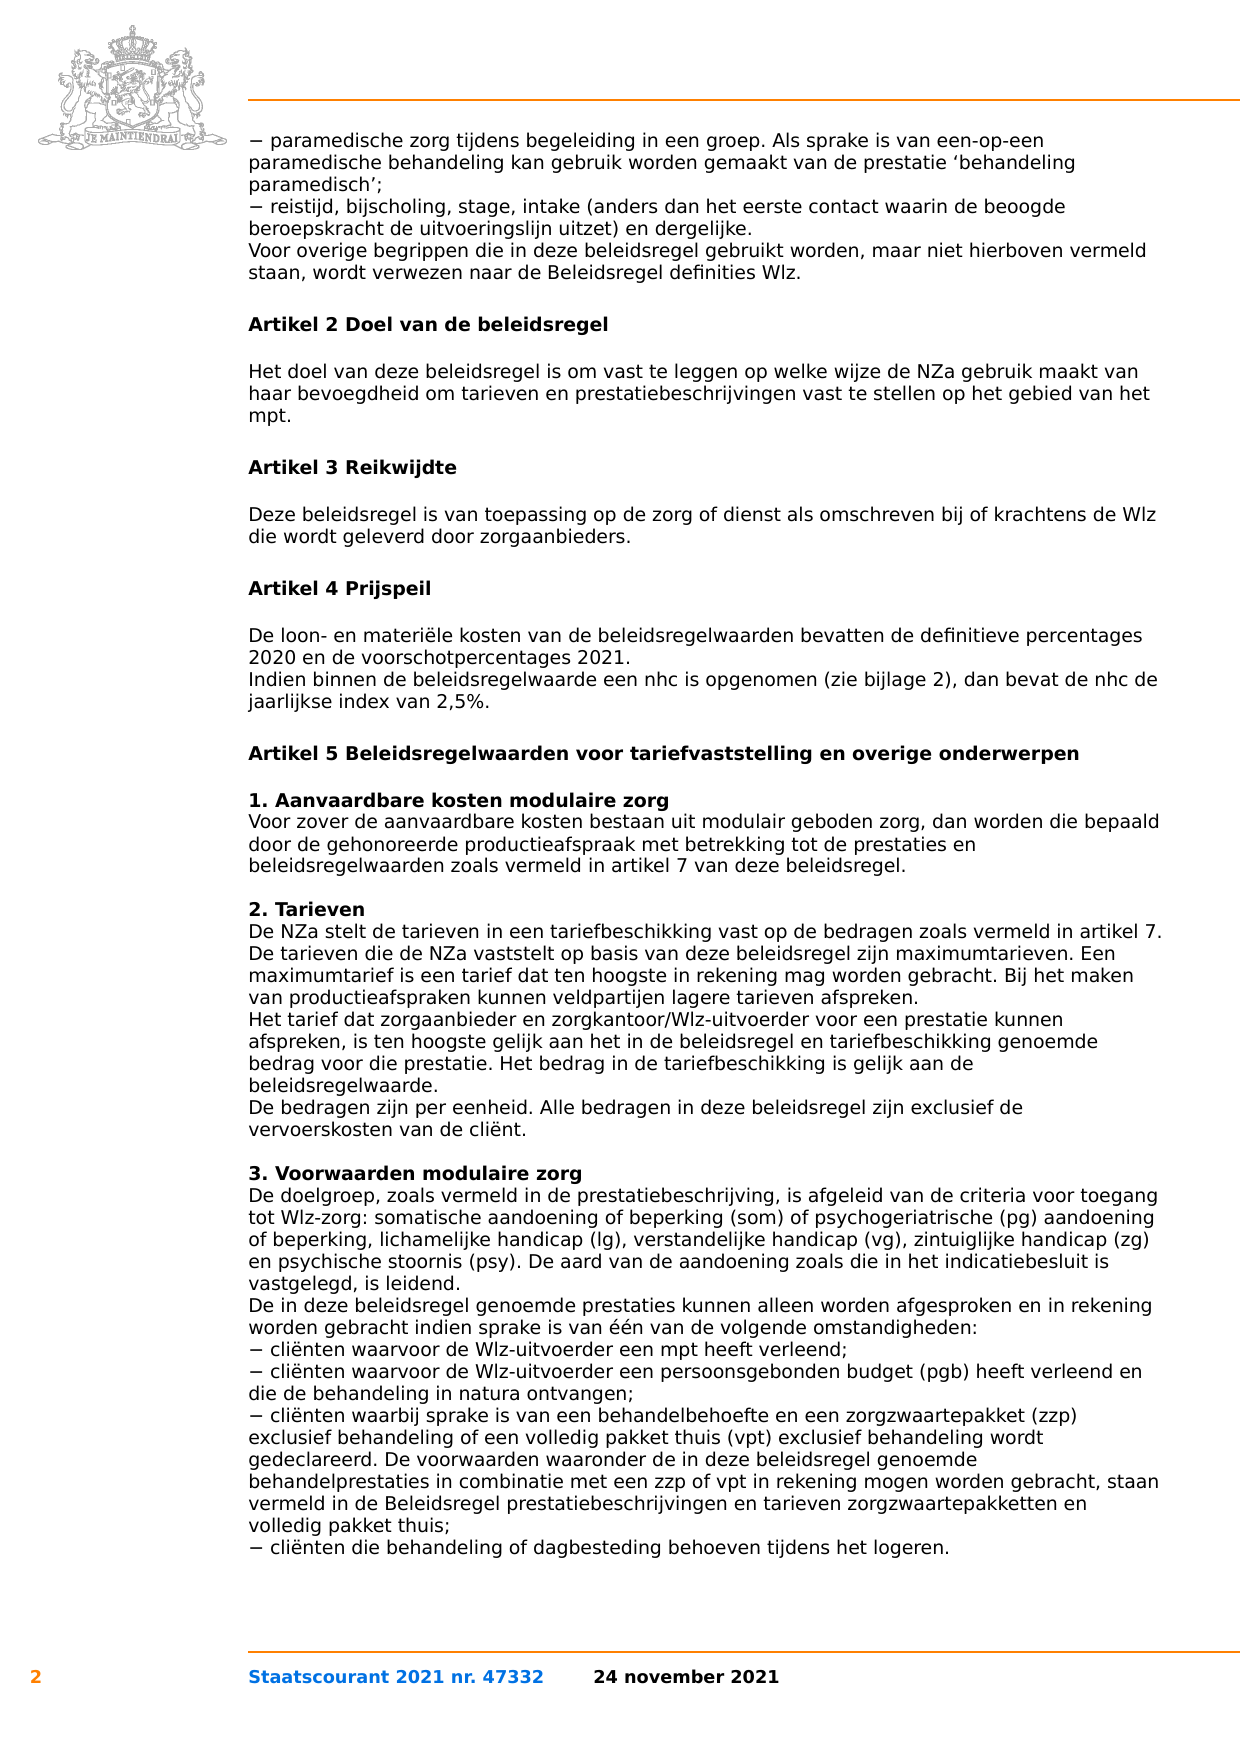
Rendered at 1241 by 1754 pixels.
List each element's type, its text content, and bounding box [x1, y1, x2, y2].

subtitle Artikel 2 Doel van de beleidsregel [248, 314, 1163, 336]
text Het tarief dat zorgaanbieder en zorgkantoor/Wlz-uitvoerder voor een prestatie kunnen afspreken, is ten hoogste gelijk aan het in de beleidsregel en tariefbeschikking genoemde bedrag voor die prestatie. Het bedrag in de tariefbeschikking is gelijk aan de beleidsregelwaarde. [248, 1009, 1163, 1097]
subtitle 3. Voorwaarden modulaire zorg [248, 1163, 1163, 1185]
picture [38, 25, 227, 150]
text − reistijd, bijscholing, stage, intake (anders dan het eerste contact waarin de beoogde beroepskracht de uitvoeringslijn uitzet) en dergelijke. [248, 196, 1163, 240]
text Voor zover de aanvaardbare kosten bestaan uit modulair geboden zorg, dan worden die bepaald door de gehonoreerde productieafspraak met betrekking tot de prestaties en beleidsregelwaarden zoals vermeld in artikel 7 van deze beleidsregel. [248, 811, 1163, 877]
text Deze beleidsregel is van toepassing op de zorg of dienst als omschreven bij of krachtens de Wlz die wordt geleverd door zorgaanbieders. [248, 504, 1163, 548]
text De doelgroep, zoals vermeld in de prestatiebeschrijving, is afgeleid van de criteria voor toegang tot Wlz-zorg: somatische aandoening of beperking (som) of psychogeriatrische (pg) aandoening of beperking, lichamelijke handicap (lg), verstandelijke handicap (vg), zintuiglijke handicap (zg) en psychische stoornis (psy). De aard van de aandoening zoals die in het indicatiebesluit is vastgelegd, is leidend. [248, 1185, 1163, 1295]
subtitle Artikel 4 Prijspeil [248, 578, 1163, 599]
text Het doel van deze beleidsregel is om vast te leggen op welke wijze de NZa gebruik maakt van haar bevoegdheid om tarieven en prestatiebeschrijvingen vast te stellen op het gebied van het mpt. [248, 361, 1163, 427]
subtitle Artikel 3 Reikwijdte [248, 457, 1163, 479]
text De in deze beleidsregel genoemde prestaties kunnen alleen worden afgesproken en in rekening worden gebracht indien sprake is van één van de volgende omstandigheden: [248, 1295, 1163, 1339]
text De NZa stelt de tarieven in een tariefbeschikking vast op de bedragen zoals vermeld in artikel 7. [248, 921, 1163, 943]
text Indien binnen de beleidsregelwaarde een nhc is opgenomen (zie bijlage 2), dan bevat de nhc de jaarlijkse index van 2,5%. [248, 668, 1163, 712]
subtitle 1. Aanvaardbare kosten modulaire zorg [248, 789, 1163, 811]
subtitle Artikel 5 Beleidsregelwaarden voor tariefvaststelling en overige onderwerpen [248, 742, 1163, 764]
text − cliënten waarbij sprake is van een behandelbehoefte en een zorgzwaartepakket (zzp) exclusief behandeling of een volledig pakket thuis (vpt) exclusief behandeling wordt gedeclareerd. De voorwaarden waaronder de in deze beleidsregel genoemde behandelprestaties in combinatie met een zzp of vpt in rekening mogen worden gebracht, staan vermeld in de Beleidsregel prestatiebeschrijvingen en tarieven zorgzwaartepakketten en volledig pakket thuis; [248, 1405, 1163, 1537]
subtitle 2. Tarieven [248, 899, 1163, 921]
text − paramedische zorg tijdens begeleiding in een groep. Als sprake is van een-op-een paramedische behandeling kan gebruik worden gemaakt van de prestatie ‘behandeling paramedisch’; [248, 130, 1163, 196]
text Voor overige begrippen die in deze beleidsregel gebruikt worden, maar niet hierboven vermeld staan, wordt verwezen naar de Beleidsregel definities Wlz. [248, 240, 1163, 284]
text − cliënten die behandeling of dagbesteding behoeven tijdens het logeren. [248, 1537, 1163, 1558]
text De loon- en materiële kosten van de beleidsregelwaarden bevatten de definitieve percentages 2020 en de voorschotpercentages 2021. [248, 624, 1163, 668]
text − cliënten waarvoor de Wlz-uitvoerder een persoonsgebonden budget (pgb) heeft verleend en die de behandeling in natura ontvangen; [248, 1361, 1163, 1405]
text − cliënten waarvoor de Wlz-uitvoerder een mpt heeft verleend; [248, 1339, 1163, 1361]
text De bedragen zijn per eenheid. Alle bedragen in deze beleidsregel zijn exclusief de vervoerskosten van de cliënt. [248, 1097, 1163, 1141]
text De tarieven die de NZa vaststelt op basis van deze beleidsregel zijn maximumtarieven. Een maximumtarief is een tarief dat ten hoogste in rekening mag worden gebracht. Bij het maken van productieafspraken kunnen veldpartijen lagere tarieven afspreken. [248, 943, 1163, 1009]
